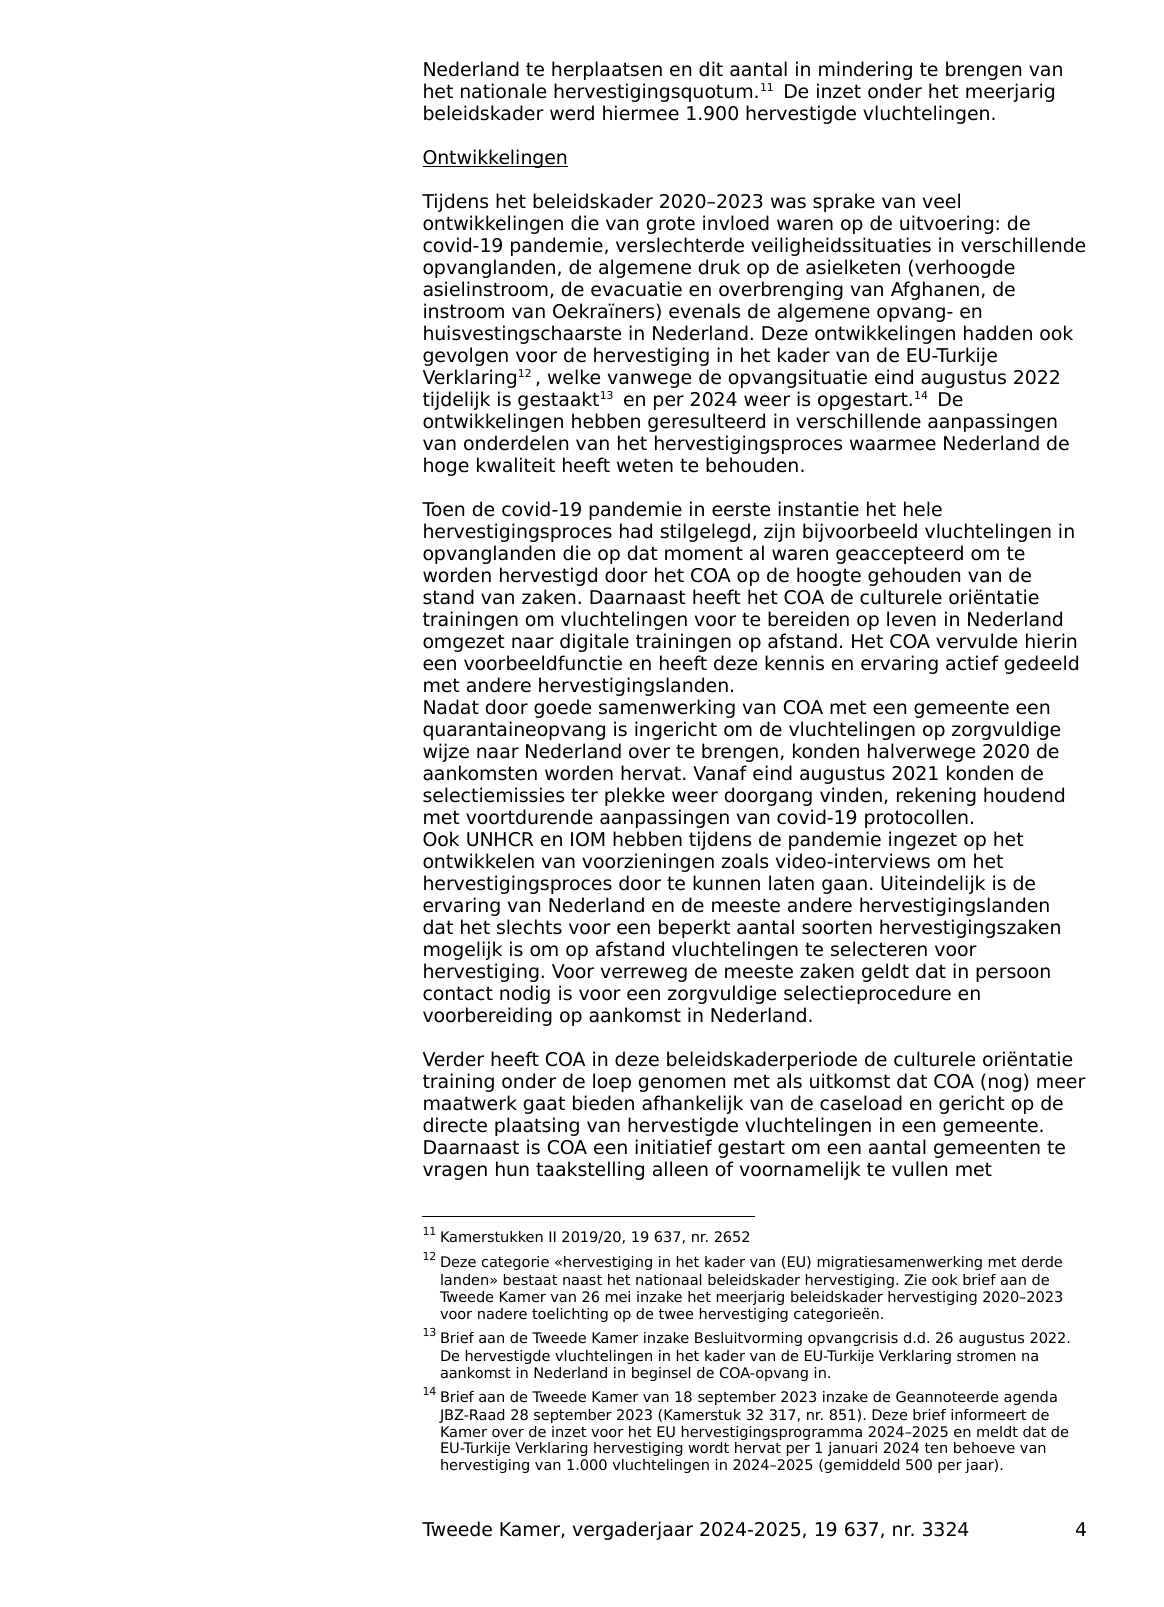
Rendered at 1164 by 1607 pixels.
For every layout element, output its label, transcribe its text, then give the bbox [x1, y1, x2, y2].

subtitle Ontwikkelingen [422, 147, 1087, 169]
text Brief aan de Tweede Kamer inzake Besluitvorming opvangcrisis d.d. 26 augustus 2022. De hervestigde vluchtelingen in het kader van de EU-Turkije Verklaring stromen na aankomst in Nederland in beginsel de COA-opvang in. [422, 1326, 1087, 1382]
text Ook UNHCR en IOM hebben tijdens de pandemie ingezet op het ontwikkelen van voorzieningen zoals video-interviews om het hervestigingsproces door te kunnen laten gaan. Uiteindelijk is de ervaring van Nederland en de meeste andere hervestigingslanden dat het slechts voor een beperkt aantal soorten hervestigingszaken mogelijk is om op afstand vluchtelingen te selecteren voor hervestiging. Voor verreweg de meeste zaken geldt dat in persoon contact nodig is voor een zorgvuldige selectieprocedure en voorbereiding op aankomst in Nederland. [422, 829, 1087, 1027]
text Kamerstukken II 2019/20, 19 637, nr. 2652 [422, 1225, 1087, 1247]
text Toen de covid-19 pandemie in eerste instantie het hele hervestigingsproces had stilgelegd, zijn bijvoorbeeld vluchtelingen in opvanglanden die op dat moment al waren geaccepteerd om te worden hervestigd door het COA op de hoogte gehouden van de stand van zaken. Daarnaast heeft het COA de culturele oriëntatie trainingen om vluchtelingen voor te bereiden op leven in Nederland omgezet naar digitale trainingen op afstand. Het COA vervulde hierin een voorbeeldfunctie en heeft deze kennis en ervaring actief gedeeld met andere hervestigingslanden. [422, 499, 1087, 697]
text Deze categorie «hervestiging in het kader van (EU) migratiesamenwerking met derde landen» bestaat naast het nationaal beleidskader hervestiging. Zie ook brief aan de Tweede Kamer van 26 mei inzake het meerjarig beleidskader hervestiging 2020–2023 voor nadere toelichting op de twee hervestiging categorieën. [422, 1250, 1087, 1323]
text Nederland te herplaatsen en dit aantal in mindering te brengen van het nationale hervestigingsquotum. De inzet onder het meerjarig beleidskader werd hiermee 1.900 hervestigde vluchtelingen. [422, 59, 1087, 125]
text Verder heeft COA in deze beleidskaderperiode de culturele oriëntatie training onder de loep genomen met als uitkomst dat COA (nog) meer maatwerk gaat bieden afhankelijk van de caseload en gericht op de directe plaatsing van hervestigde vluchtelingen in een gemeente. Daarnaast is COA een initiatief gestart om een aantal gemeenten te vragen hun taakstelling alleen of voornamelijk te vullen met [422, 1049, 1087, 1181]
text Brief aan de Tweede Kamer van 18 september 2023 inzake de Geannoteerde agenda JBZ-Raad 28 september 2023 (Kamerstuk 32 317, nr. 851). Deze brief informeert de Kamer over de inzet voor het EU hervestigingsprogramma 2024–2025 en meldt dat de EU-Turkije Verklaring hervestiging wordt hervat per 1 januari 2024 ten behoeve van hervestiging van 1.000 vluchtelingen in 2024–2025 (gemiddeld 500 per jaar). [422, 1385, 1087, 1474]
text Tijdens het beleidskader 2020–2023 was sprake van veel ontwikkelingen die van grote invloed waren op de uitvoering: de covid-19 pandemie, verslechterde veiligheidssituaties in verschillende opvanglanden, de algemene druk op de asielketen (verhoogde asielinstroom, de evacuatie en overbrenging van Afghanen, de instroom van Oekraïners) evenals de algemene opvang- en huisvestingschaarste in Nederland. Deze ontwikkelingen hadden ook gevolgen voor de hervestiging in het kader van de EU-Turkije Verklaring, welke vanwege de opvangsituatie eind augustus 2022 tijdelijk is gestaakt en per 2024 weer is opgestart. De ontwikkelingen hebben geresulteerd in verschillende aanpassingen van onderdelen van het hervestigingsproces waarmee Nederland de hoge kwaliteit heeft weten te behouden. [422, 191, 1087, 477]
text Nadat door goede samenwerking van COA met een gemeente een quarantaineopvang is ingericht om de vluchtelingen op zorgvuldige wijze naar Nederland over te brengen, konden halverwege 2020 de aankomsten worden hervat. Vanaf eind augustus 2021 konden de selectiemissies ter plekke weer doorgang vinden, rekening houdend met voortdurende aanpassingen van covid-19 protocollen. [422, 697, 1087, 829]
